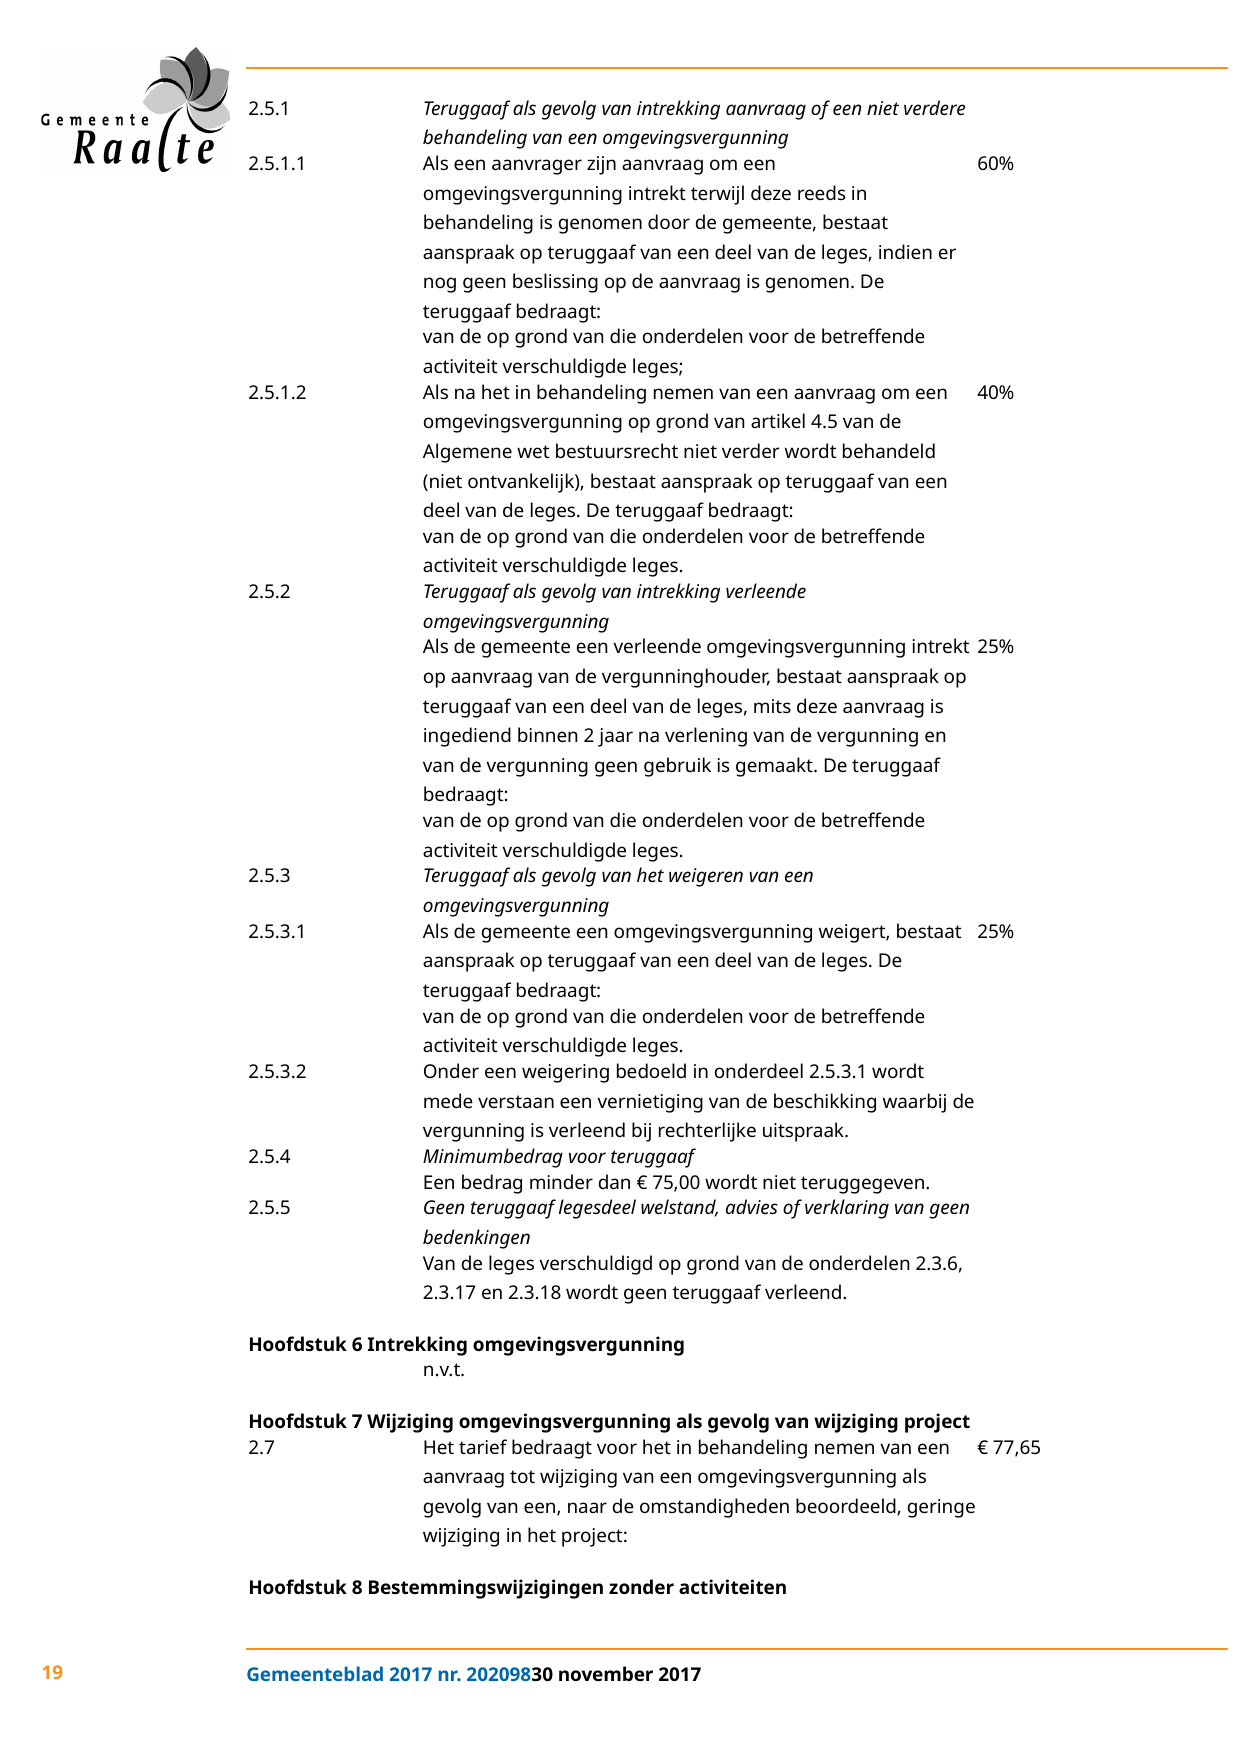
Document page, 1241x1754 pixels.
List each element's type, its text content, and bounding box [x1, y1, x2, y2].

table_cell 2.5.2 [248, 579, 423, 634]
table_cell Hoofdstuk 7 Wijziging omgevingsvergunning als gevolg van wijziging project [248, 1408, 977, 1434]
table_cell Een bedrag minder dan € 75,00 wordt niet teruggegeven. [423, 1169, 977, 1194]
table_cell [977, 1143, 1152, 1169]
table_cell Als de gemeente een omgevingsvergunning weigert, bestaat aanspraak op teruggaaf van een deel van de leges. De teruggaaf bedraagt: [423, 918, 977, 1003]
table_cell Teruggaaf als gevolg van intrekking verleende omgevingsvergunning [423, 579, 977, 634]
table_cell [977, 1305, 1152, 1331]
table_cell [977, 1548, 1152, 1574]
table_cell 2.7 [248, 1434, 423, 1548]
table_cell [977, 523, 1152, 578]
table_cell [977, 1003, 1152, 1058]
table_cell 25% [977, 918, 1152, 1003]
table_cell [248, 634, 423, 807]
table_cell 40% [977, 379, 1152, 523]
table_cell Teruggaaf als gevolg van het weigeren van een omgevingsvergunning [423, 863, 977, 918]
table_cell [248, 1357, 423, 1382]
table_cell [977, 1058, 1152, 1143]
table_cell Als een aanvrager zijn aanvraag om een omgevingsvergunning intrekt terwijl deze reeds in behandeling is genomen door de gemeente, bestaat aanspraak op teruggaaf van een deel van de leges, indien er nog geen beslissing op de aanvraag is genomen. De teruggaaf bedraagt: [423, 150, 977, 324]
table_cell Van de leges verschuldigd op grond van de onderdelen 2.3.6, 2.3.17 en 2.3.18 wordt geen teruggaaf verleend. [423, 1250, 977, 1305]
table_cell [977, 579, 1152, 634]
table_cell [977, 1357, 1152, 1382]
table_cell [248, 523, 423, 578]
table_cell Het tarief bedraagt voor het in behandeling nemen van een aanvraag tot wijziging van een omgevingsvergunning als gevolg van een, naar de omstandigheden beoordeeld, geringe wijziging in het project: [423, 1434, 977, 1548]
table_cell 2.5.4 [248, 1143, 423, 1169]
table_cell 2.5.3.2 [248, 1058, 423, 1143]
table_cell Hoofdstuk 6 Intrekking omgevingsvergunning [248, 1331, 977, 1357]
table_cell [977, 1331, 1152, 1357]
picture [41, 47, 231, 172]
table_cell [248, 1250, 423, 1305]
table_cell van de op grond van die onderdelen voor de betreffende activiteit verschuldigde leges; [423, 324, 977, 379]
table_cell [977, 1574, 1152, 1600]
table_cell 2.5.1 [248, 95, 423, 150]
table_cell Hoofdstuk 8 Bestemmingswijzigingen zonder activiteiten [248, 1574, 977, 1600]
table_cell [248, 1383, 423, 1408]
table_cell Als na het in behandeling nemen van een aanvraag om een omgevingsvergunning op grond van artikel 4.5 van de Algemene wet bestuursrecht niet verder wordt behandeld (niet ontvankelijk), bestaat aanspraak op teruggaaf van een deel van de leges. De teruggaaf bedraagt: [423, 379, 977, 523]
table_cell [977, 1250, 1152, 1305]
table_cell [977, 1169, 1152, 1194]
table_cell [977, 324, 1152, 379]
table_cell [423, 1383, 977, 1408]
table_cell [977, 1195, 1152, 1250]
table_cell [248, 1305, 423, 1331]
table_cell [977, 95, 1152, 150]
table_cell [248, 324, 423, 379]
table_cell Als de gemeente een verleende omgevingsvergunning intrekt op aanvraag van de vergunninghouder, bestaat aanspraak op teruggaaf van een deel van de leges, mits deze aanvraag is ingediend binnen 2 jaar na verlening van de vergunning en van de vergunning geen gebruik is gemaakt. De teruggaaf bedraagt: [423, 634, 977, 807]
table_cell 2.5.5 [248, 1195, 423, 1250]
table_cell van de op grond van die onderdelen voor de betreffende activiteit verschuldigde leges. [423, 808, 977, 863]
table_cell € 77,65 [977, 1434, 1152, 1548]
table_cell [423, 1548, 977, 1574]
table_cell 2.5.1.2 [248, 379, 423, 523]
table_cell [248, 1169, 423, 1194]
table_cell [977, 808, 1152, 863]
table_cell 2.5.3 [248, 863, 423, 918]
table_cell [248, 1003, 423, 1058]
table_cell n.v.t. [423, 1357, 977, 1382]
table_cell Onder een weigering bedoeld in onderdeel 2.5.3.1 wordt mede verstaan een vernietiging van de beschikking waarbij de vergunning is verleend bij rechterlijke uitspraak. [423, 1058, 977, 1143]
table_cell 25% [977, 634, 1152, 807]
table_cell [423, 1305, 977, 1331]
table_cell van de op grond van die onderdelen voor de betreffende activiteit verschuldigde leges. [423, 1003, 977, 1058]
table_cell [977, 863, 1152, 918]
table_cell [977, 1408, 1152, 1434]
table_cell van de op grond van die onderdelen voor de betreffende activiteit verschuldigde leges. [423, 523, 977, 578]
table_cell 2.5.3.1 [248, 918, 423, 1003]
table_cell Teruggaaf als gevolg van intrekking aanvraag of een niet verdere behandeling van een omgevingsvergunning [423, 95, 977, 150]
table_cell Minimumbedrag voor teruggaaf [423, 1143, 977, 1169]
table_cell 2.5.1.1 [248, 150, 423, 324]
table_cell Geen teruggaaf legesdeel welstand, advies of verklaring van geen bedenkingen [423, 1195, 977, 1250]
table_cell [248, 808, 423, 863]
table_cell [977, 1383, 1152, 1408]
table_cell 60% [977, 150, 1152, 324]
table_cell [248, 1548, 423, 1574]
